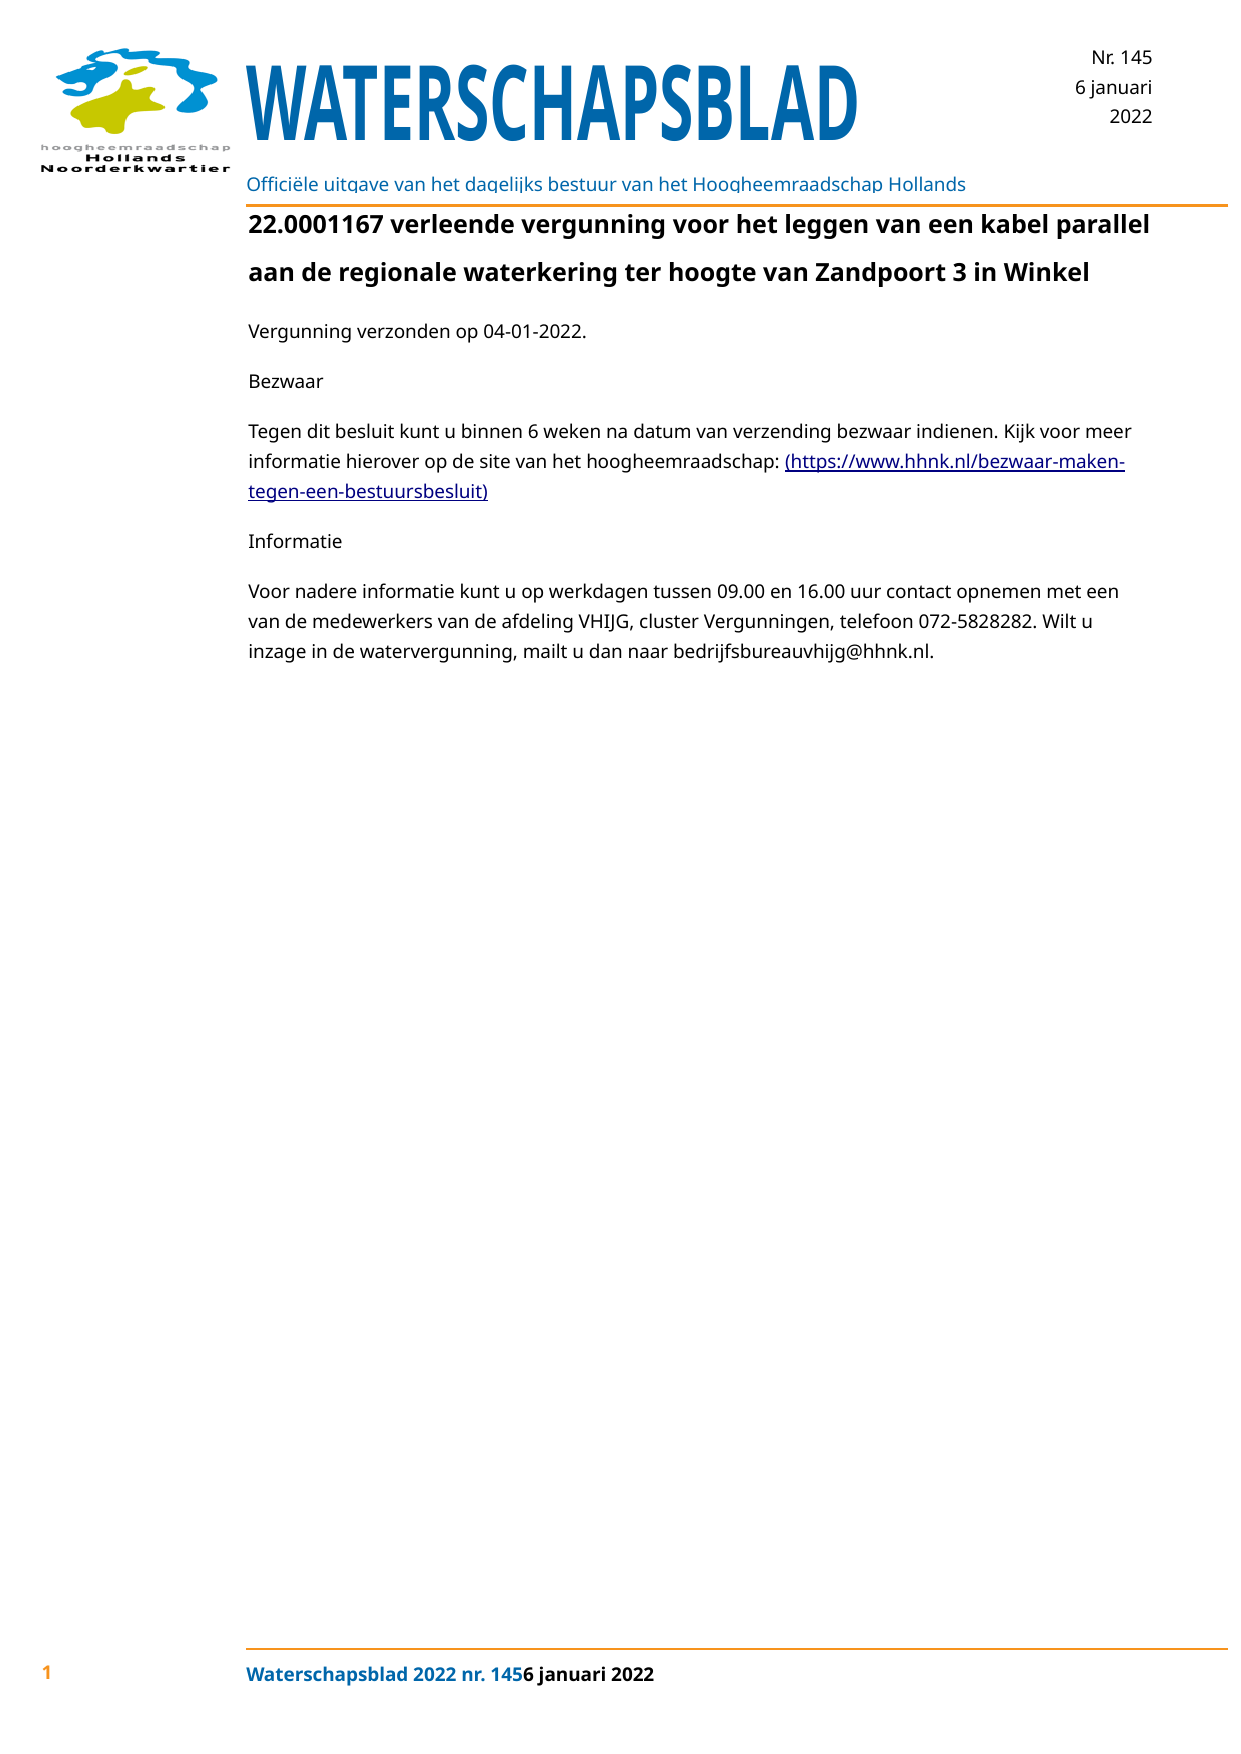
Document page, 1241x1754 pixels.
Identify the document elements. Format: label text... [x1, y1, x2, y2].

text Vergunning verzonden op 04-01-2022. [248, 318, 1152, 344]
text Bezwaar [248, 368, 1152, 394]
text Tegen dit besluit kunt u binnen 6 weken na datum van verzending bezwaar indienen. Kijk voor meer informatie hierover op de site van het hoogheemraadschap: (https://www.hhnk.nl/bezwaar-maken-tegen-een-bestuursbesluit) [248, 419, 1152, 504]
text Informatie [248, 528, 1152, 554]
text Voor nadere informatie kunt u op werkdagen tussen 09.00 en 16.00 uur contact opnemen met een van de medewerkers van de afdeling VHIJG, cluster Vergunningen, telefoon 072-5828282. Wilt u inzage in de watervergunning, mailt u dan naar bedrijfsbureauvhijg@hhnk.nl. [248, 579, 1152, 664]
text 22.0001167 verleende vergunning voor het leggen van een kabel parallel aan de regionale waterkering ter hoogte van Zandpoort 3 in Winkel [248, 207, 1152, 288]
picture [41, 47, 231, 172]
